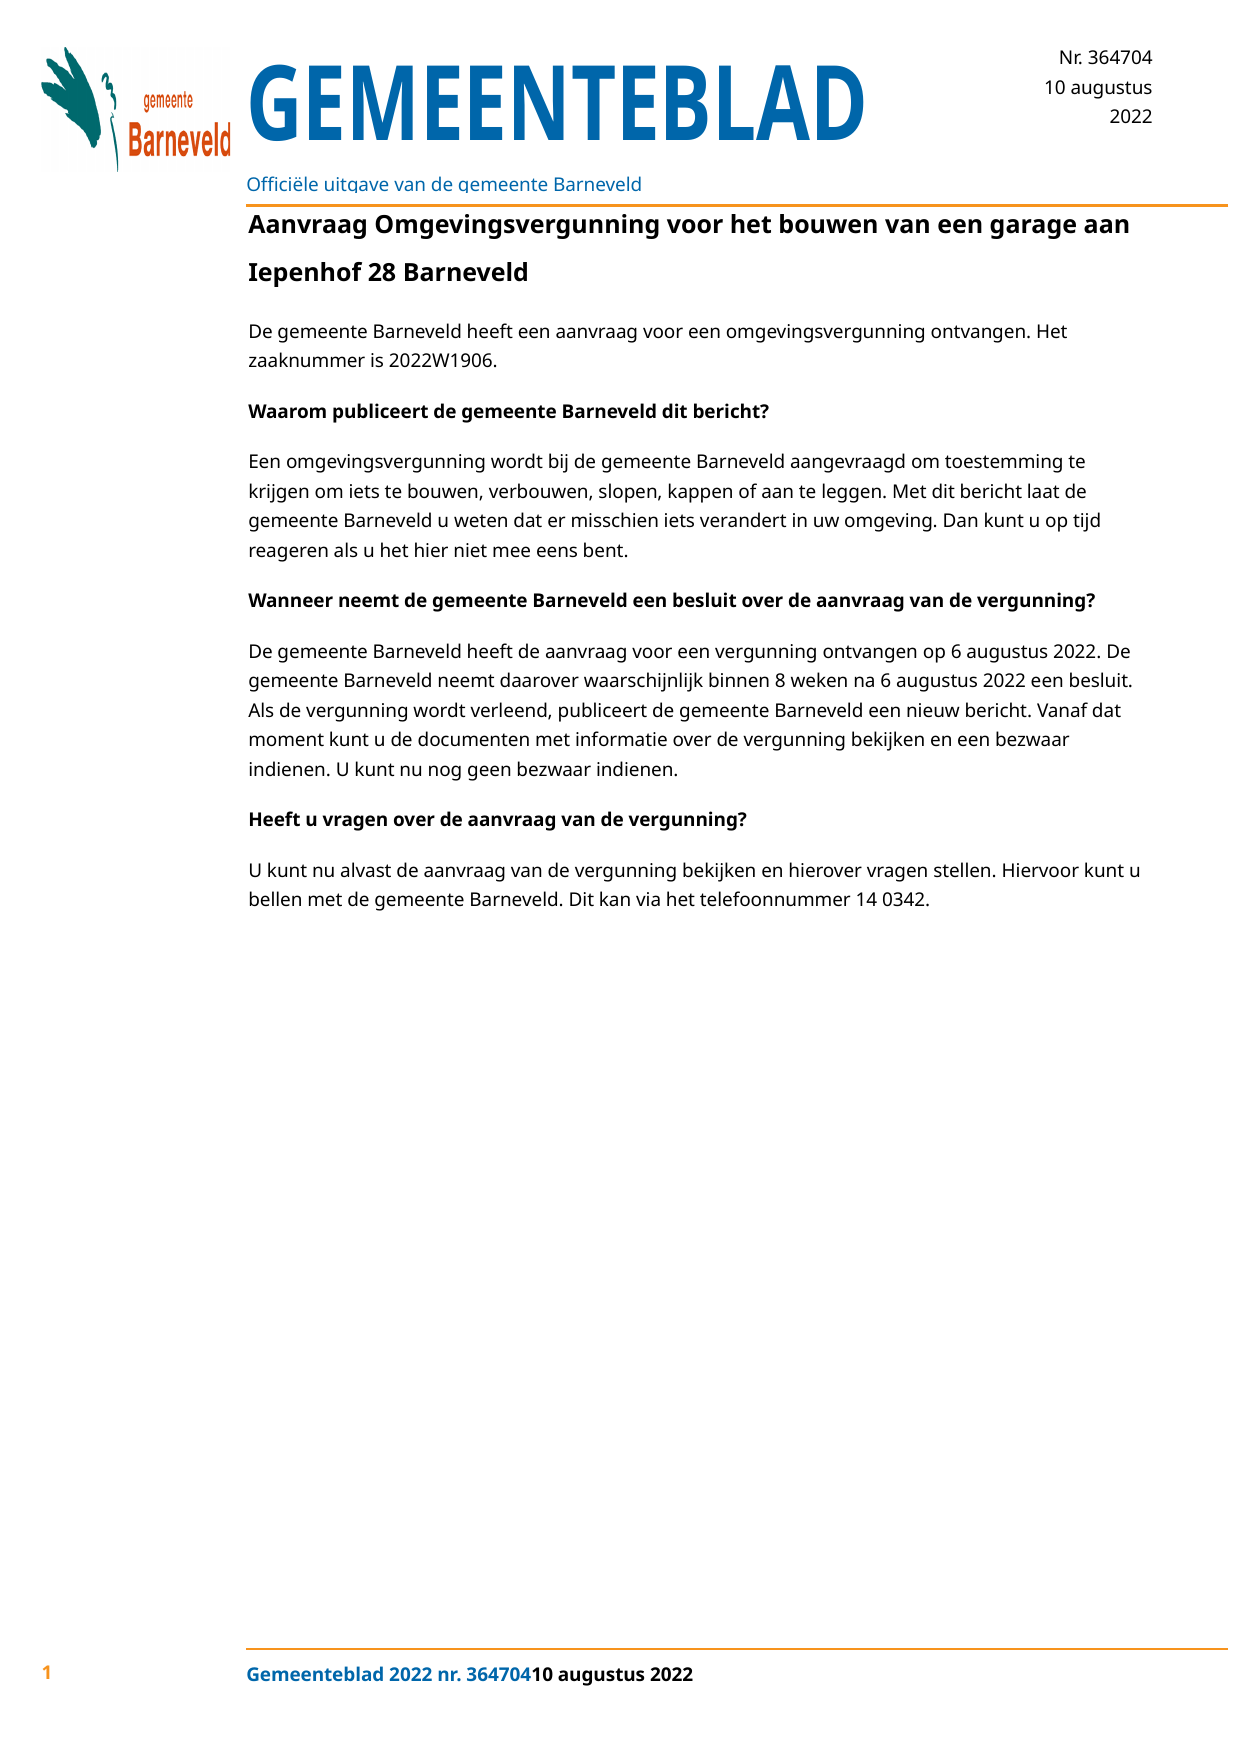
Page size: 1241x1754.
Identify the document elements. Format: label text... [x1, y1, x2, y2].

text Waarom publiceert de gemeente Barneveld dit bericht? [248, 398, 1152, 424]
text De gemeente Barneveld heeft een aanvraag voor een omgevingsvergunning ontvangen. Het zaaknummer is 2022W1906. [248, 318, 1152, 373]
picture [41, 47, 231, 172]
text Aanvraag Omgevingsvergunning voor het bouwen van een garage aan Iepenhof 28 Barneveld [248, 207, 1152, 288]
text De gemeente Barneveld heeft de aanvraag voor een vergunning ontvangen op 6 augustus 2022. De gemeente Barneveld neemt daarover waarschijnlijk binnen 8 weken na 6 augustus 2022 een besluit. Als de vergunning wordt verleend, publiceert de gemeente Barneveld een nieuw bericht. Vanaf dat moment kunt u de documenten met informatie over de vergunning bekijken en een bezwaar indienen. U kunt nu nog geen bezwaar indienen. [248, 638, 1152, 782]
text U kunt nu alvast de aanvraag van de vergunning bekijken en hierover vragen stellen. Hiervoor kunt u bellen met de gemeente Barneveld. Dit kan via het telefoonnummer 14 0342. [248, 857, 1152, 912]
text Wanneer neemt de gemeente Barneveld een besluit over de aanvraag van de vergunning? [248, 587, 1152, 613]
text Een omgevingsvergunning wordt bij de gemeente Barneveld aangevraagd om toestemming te krijgen om iets te bouwen, verbouwen, slopen, kappen of aan te leggen. Met dit bericht laat de gemeente Barneveld u weten dat er misschien iets verandert in uw omgeving. Dan kunt u op tijd reageren als u het hier niet mee eens bent. [248, 448, 1152, 563]
text Heeft u vragen over de aanvraag van de vergunning? [248, 807, 1152, 832]
